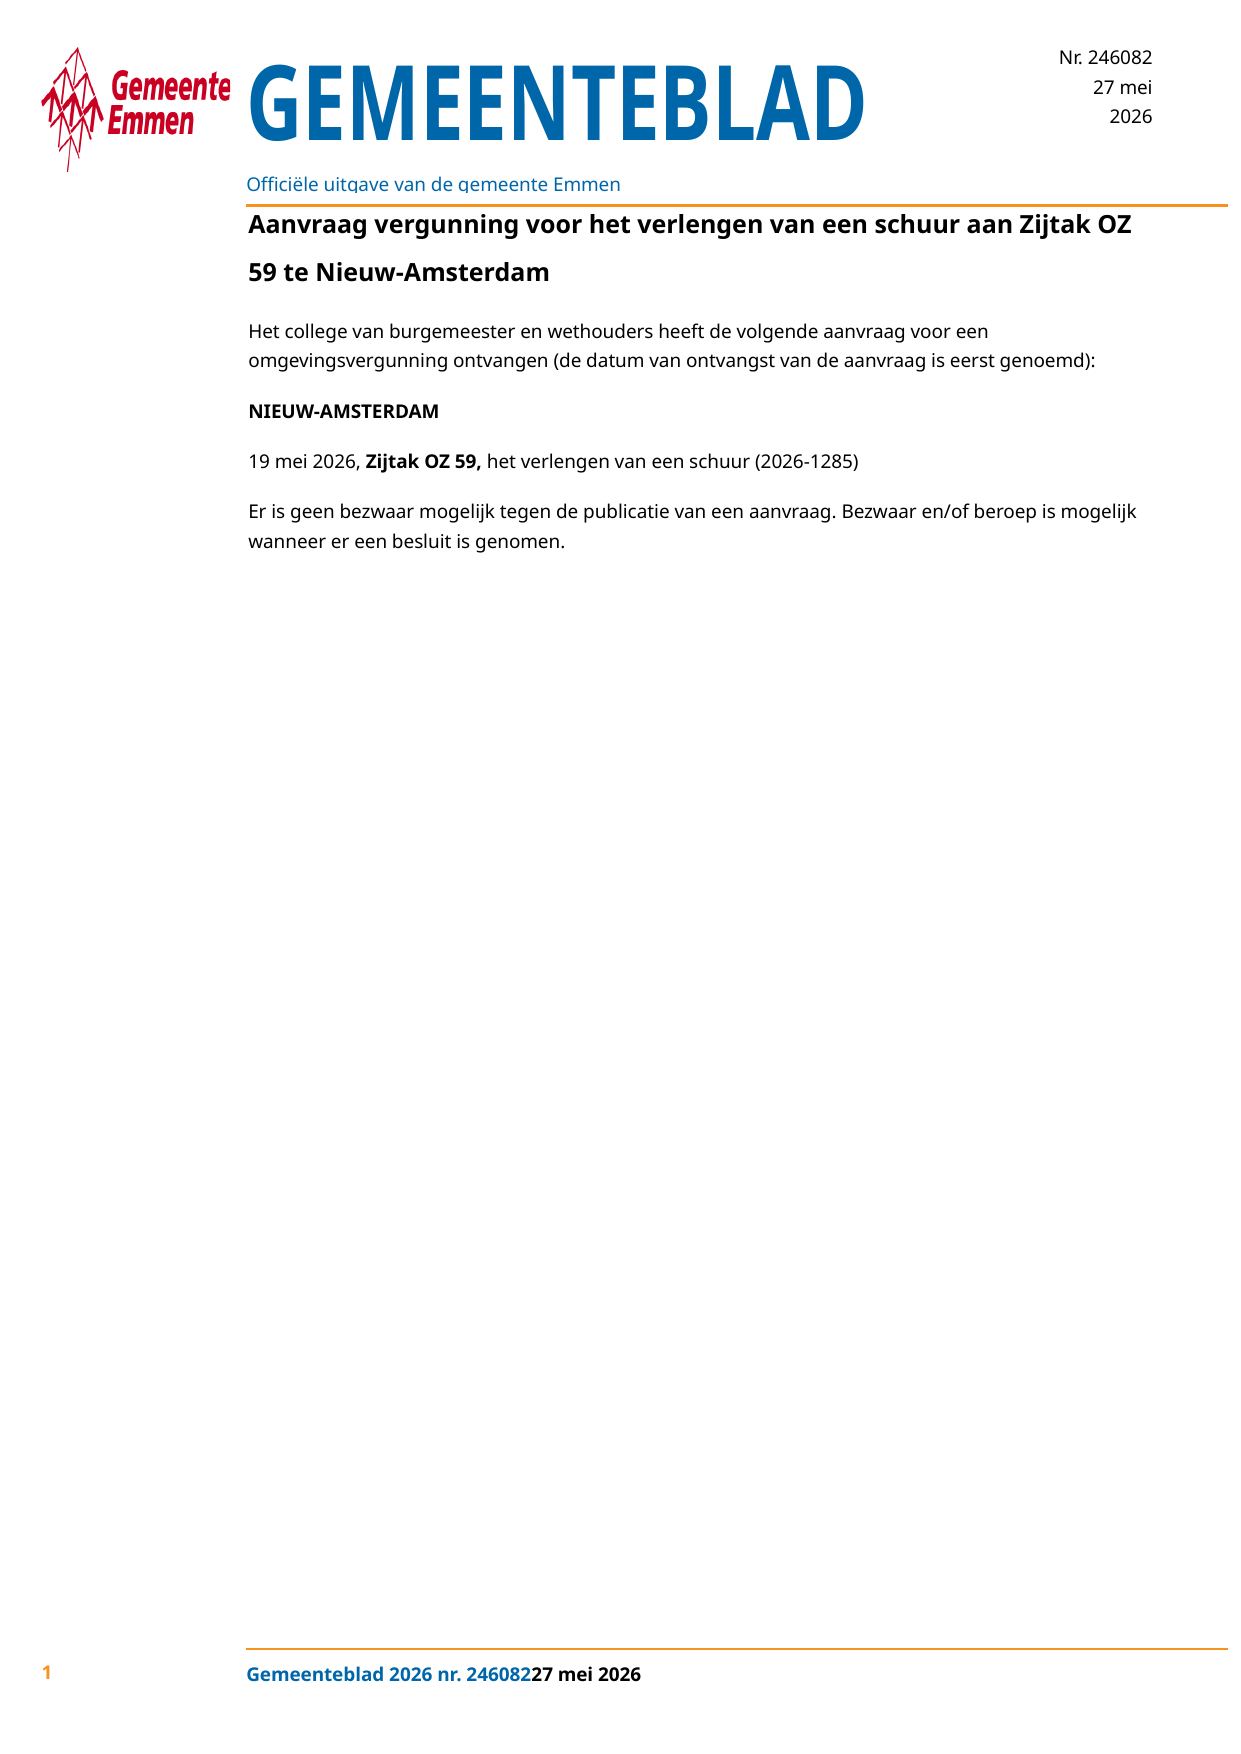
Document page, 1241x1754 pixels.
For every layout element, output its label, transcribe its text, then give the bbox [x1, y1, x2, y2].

text Het college van burgemeester en wethouders heeft de volgende aanvraag voor een omgevingsvergunning ontvangen (de datum van ontvangst van de aanvraag is eerst genoemd): [248, 318, 1152, 373]
text Aanvraag vergunning voor het verlengen van een schuur aan Zijtak OZ 59 te Nieuw-Amsterdam [248, 207, 1152, 288]
text NIEUW-AMSTERDAM [248, 398, 1152, 424]
picture [41, 47, 231, 172]
text Er is geen bezwaar mogelijk tegen de publicatie van een aanvraag. Bezwaar en/of beroep is mogelijk wanneer er een besluit is genomen. [248, 499, 1152, 554]
text 19 mei 2026, Zijtak OZ 59, het verlengen van een schuur (2026-1285) [248, 448, 1152, 474]
